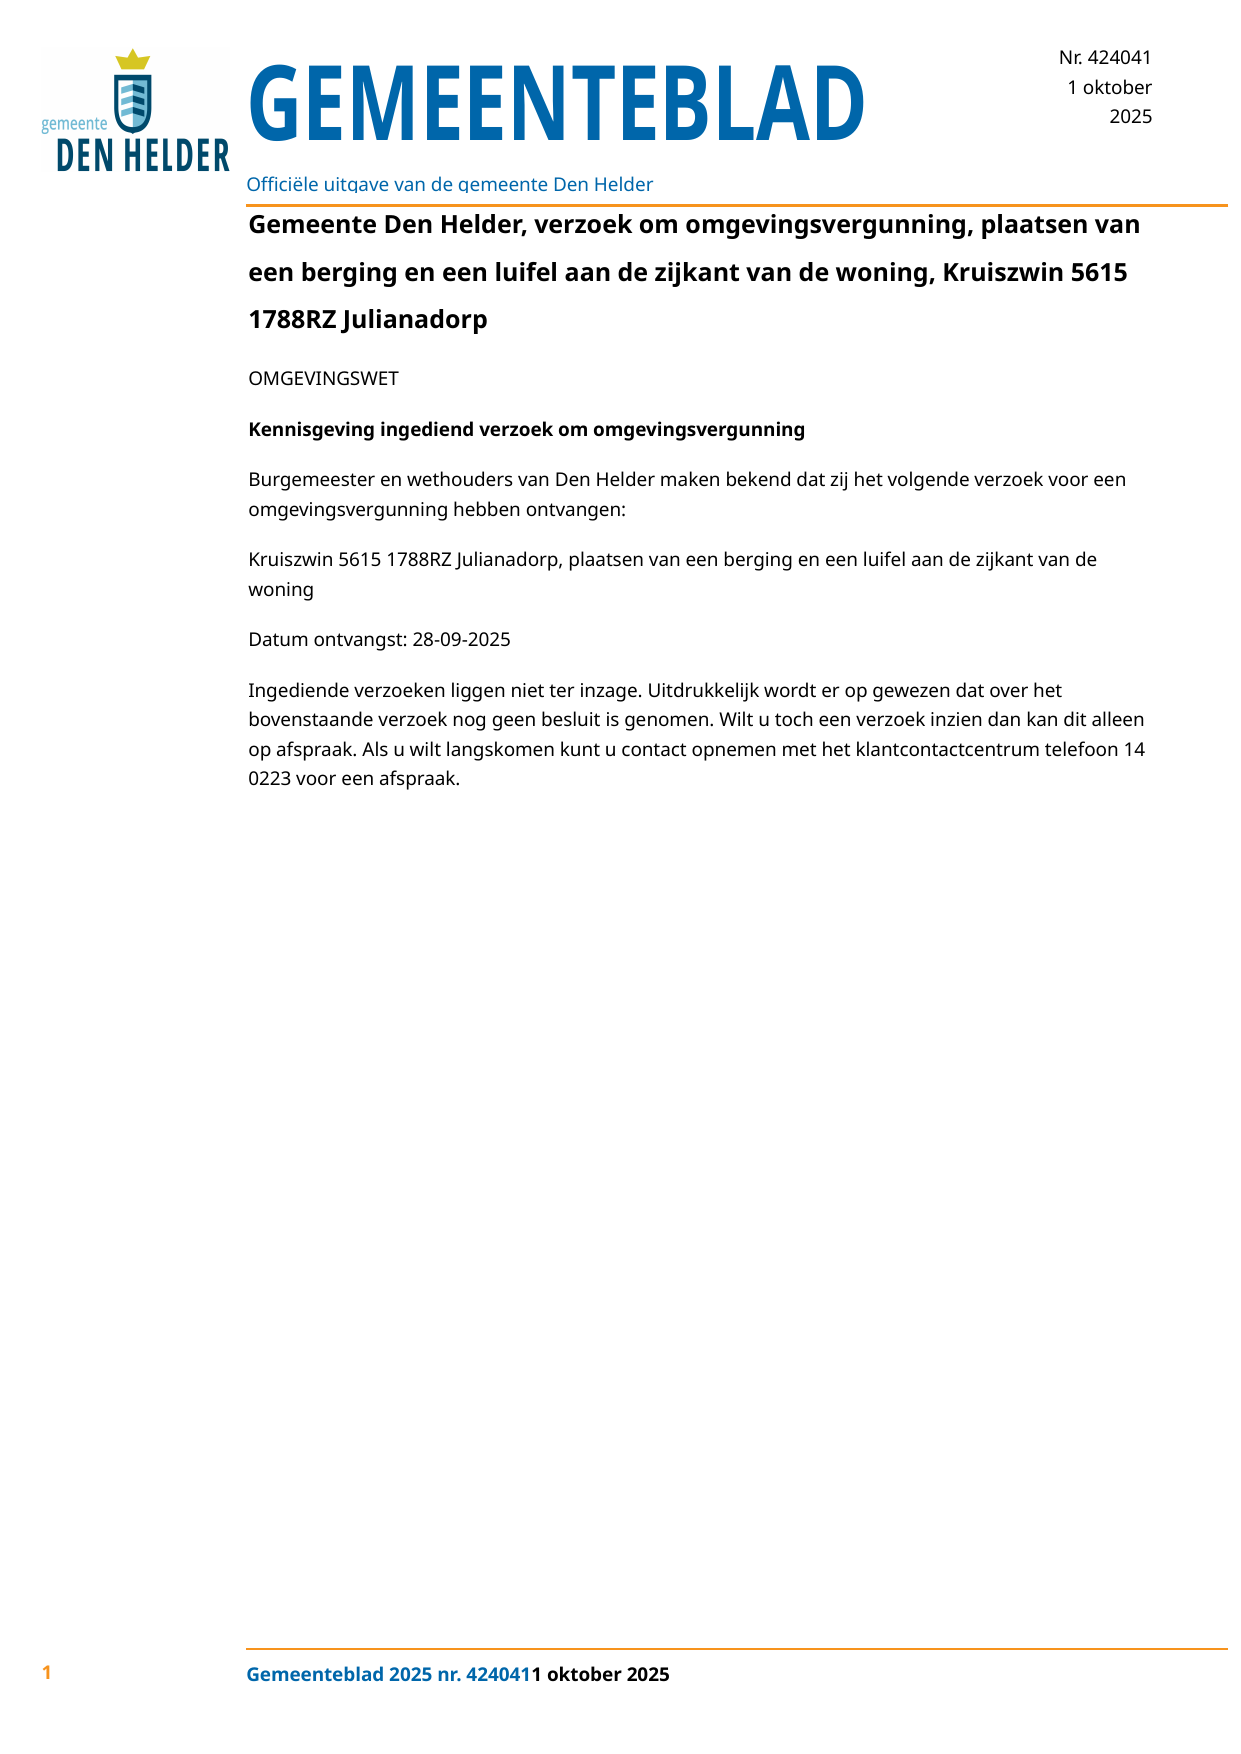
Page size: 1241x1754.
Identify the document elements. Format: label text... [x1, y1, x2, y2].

text Datum ontvangst: 28-09-2025 [248, 626, 1152, 652]
text Kennisgeving ingediend verzoek om omgevingsvergunning [248, 416, 1152, 442]
picture [100, 154, 106, 172]
picture [41, 47, 231, 172]
text Gemeente Den Helder, verzoek om omgevingsvergunning, plaatsen van een berging en een luifel aan de zijkant van de woning, Kruiszwin 5615 1788RZ Julianadorp [248, 207, 1152, 336]
text Ingediende verzoeken liggen niet ter inzage. Uitdrukkelijk wordt er op gewezen dat over het bovenstaande verzoek nog geen besluit is genomen. Wilt u toch een verzoek inzien dan kan dit alleen op afspraak. Als u wilt langskomen kunt u contact opnemen met het klantcontactcentrum telefoon 14 0223 voor een afspraak. [248, 677, 1152, 791]
picture [220, 160, 224, 172]
text Kruiszwin 5615 1788RZ Julianadorp, plaatsen van een berging en een luifel aan de zijkant van de woning [248, 546, 1152, 602]
text Burgemeester en wethouders van Den Helder maken bekend dat zij het volgende verzoek voor een omgevingsvergunning hebben ontvangen: [248, 466, 1152, 522]
text OMGEVINGSWET [248, 366, 1152, 391]
picture [182, 144, 187, 165]
picture [63, 144, 68, 165]
picture [130, 157, 135, 172]
